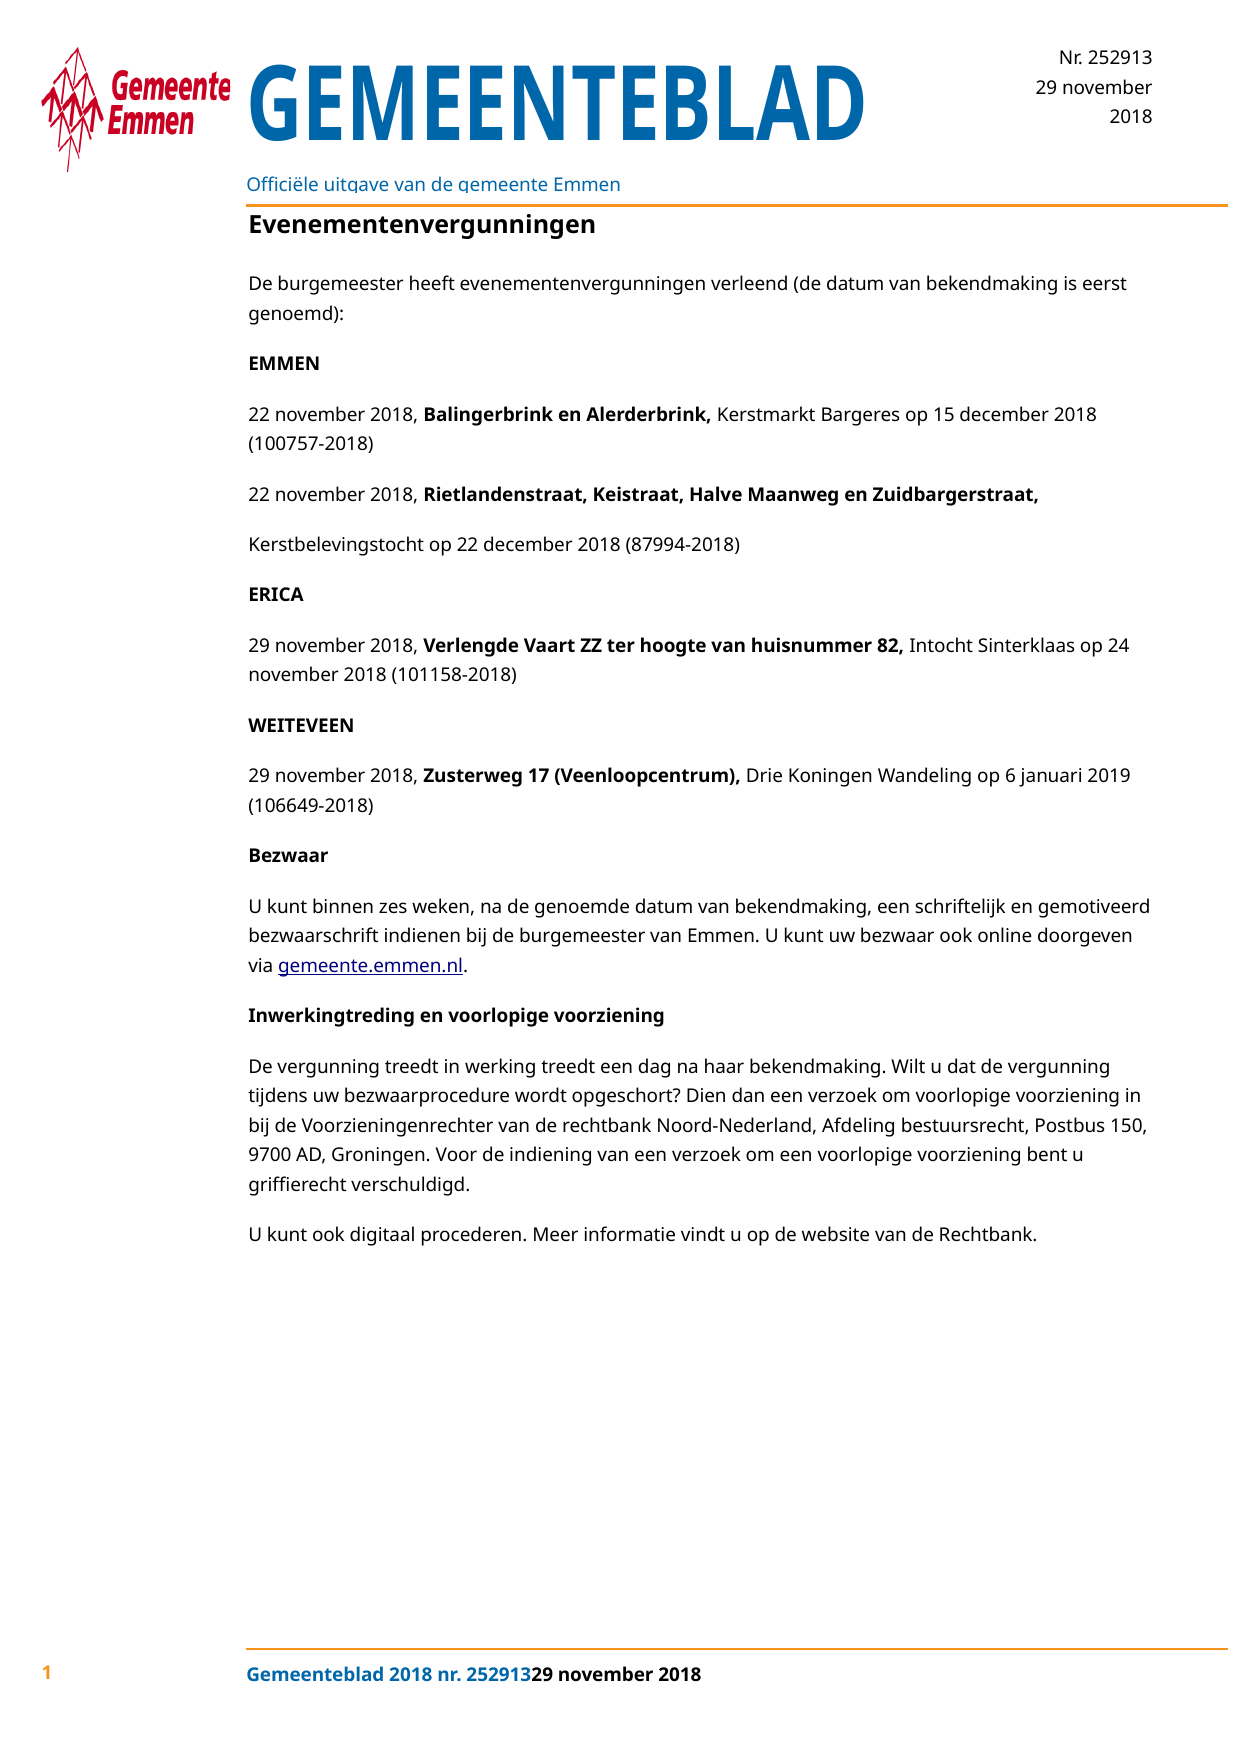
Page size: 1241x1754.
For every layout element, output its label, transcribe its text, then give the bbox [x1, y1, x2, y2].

text De vergunning treedt in werking treedt een dag na haar bekendmaking. Wilt u dat de vergunning tijdens uw bezwaarprocedure wordt opgeschort? Dien dan een verzoek om voorlopige voorziening in bij de Voorzieningenrechter van de rechtbank Noord-Nederland, Afdeling bestuursrecht, Postbus 150, 9700 AD, Groningen. Voor de indiening van een verzoek om een voorlopige voorziening bent u griffierecht verschuldigd. [248, 1053, 1152, 1197]
text Bezwaar [248, 842, 1152, 868]
text De burgemeester heeft evenementenvergunningen verleend (de datum van bekendmaking is eerst genoemd): [248, 270, 1152, 326]
text Evenementenvergunningen [248, 207, 1152, 241]
text Kerstbelevingstocht op 22 december 2018 (87994-2018) [248, 531, 1152, 557]
text EMMEN [248, 350, 1152, 376]
text WEITEVEEN [248, 712, 1152, 738]
text ERICA [248, 582, 1152, 607]
text U kunt binnen zes weken, na de genoemde datum van bekendmaking, een schriftelijk en gemotiveerd bezwaarschrift indienen bij de burgemeester van Emmen. U kunt uw bezwaar ook online doorgeven via gemeente.emmen.nl. [248, 893, 1152, 978]
picture [41, 47, 231, 172]
text 22 november 2018, Rietlandenstraat, Keistraat, Halve Maanweg en Zuidbargerstraat, [248, 481, 1152, 506]
text 22 november 2018, Balingerbrink en Alerderbrink, Kerstmarkt Bargeres op 15 december 2018 (100757-2018) [248, 401, 1152, 456]
text 29 november 2018, Zusterweg 17 (Veenloopcentrum), Drie Koningen Wandeling op 6 januari 2019 (106649-2018) [248, 762, 1152, 818]
text U kunt ook digitaal procederen. Meer informatie vindt u op de website van de Rechtbank. [248, 1222, 1152, 1247]
text Inwerkingtreding en voorlopige voorziening [248, 1002, 1152, 1028]
text 29 november 2018, Verlengde Vaart ZZ ter hoogte van huisnummer 82, Intocht Sinterklaas op 24 november 2018 (101158-2018) [248, 632, 1152, 687]
